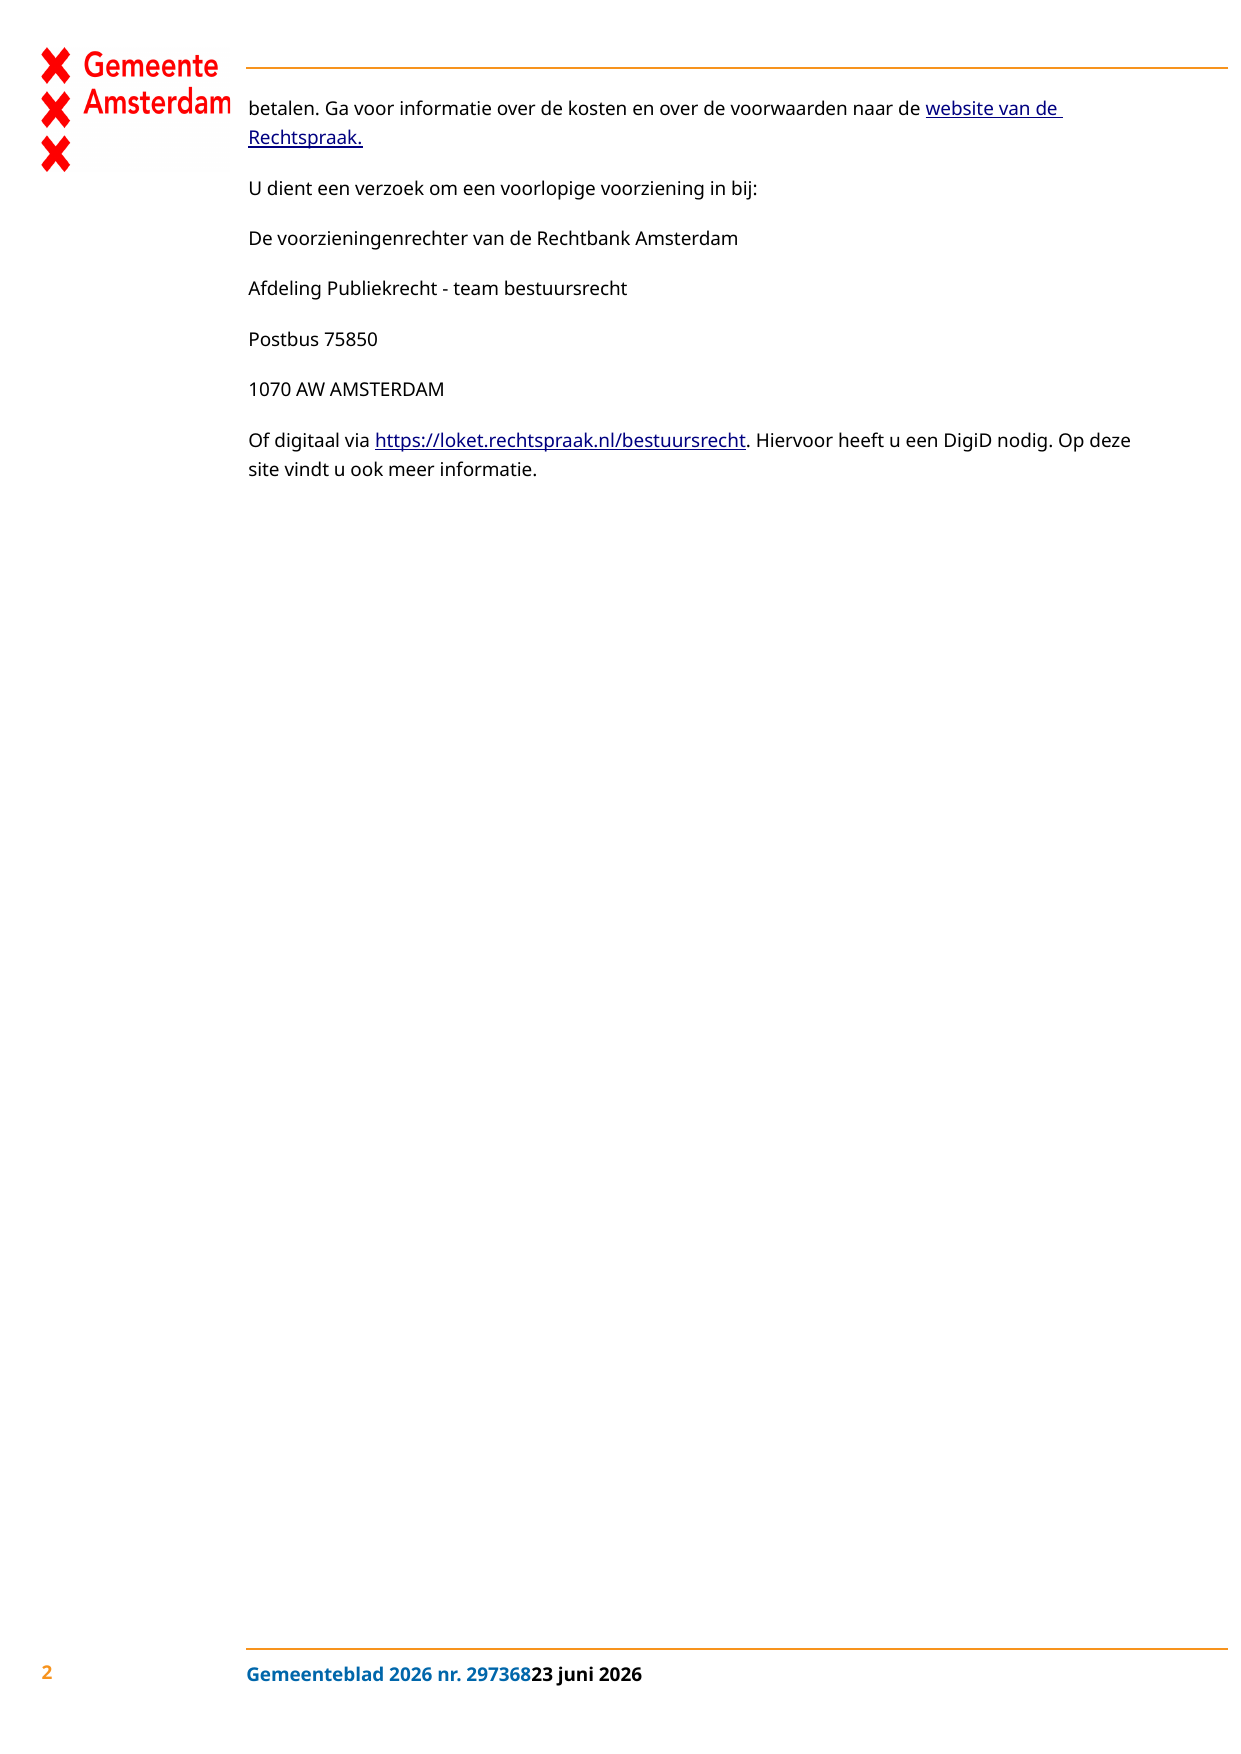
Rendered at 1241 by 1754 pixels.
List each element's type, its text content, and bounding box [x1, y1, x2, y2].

text 1070 AW AMSTERDAM [248, 376, 1152, 402]
text De voorzieningenrechter van de Rechtbank Amsterdam [248, 225, 1152, 251]
text betalen. Ga voor informatie over de kosten en over de voorwaarden naar de website van de Rechtspraak. [248, 95, 1152, 150]
text Postbus 75850 [248, 326, 1152, 352]
text U dient een verzoek om een voorlopige voorziening in bij: [248, 175, 1152, 201]
text Afdeling Publiekrecht - team bestuursrecht [248, 276, 1152, 301]
picture [41, 47, 231, 172]
text Of digitaal via https://loket.rechtspraak.nl/bestuursrecht. Hiervoor heeft u een DigiD nodig. Op deze site vindt u ook meer informatie. [248, 427, 1152, 482]
